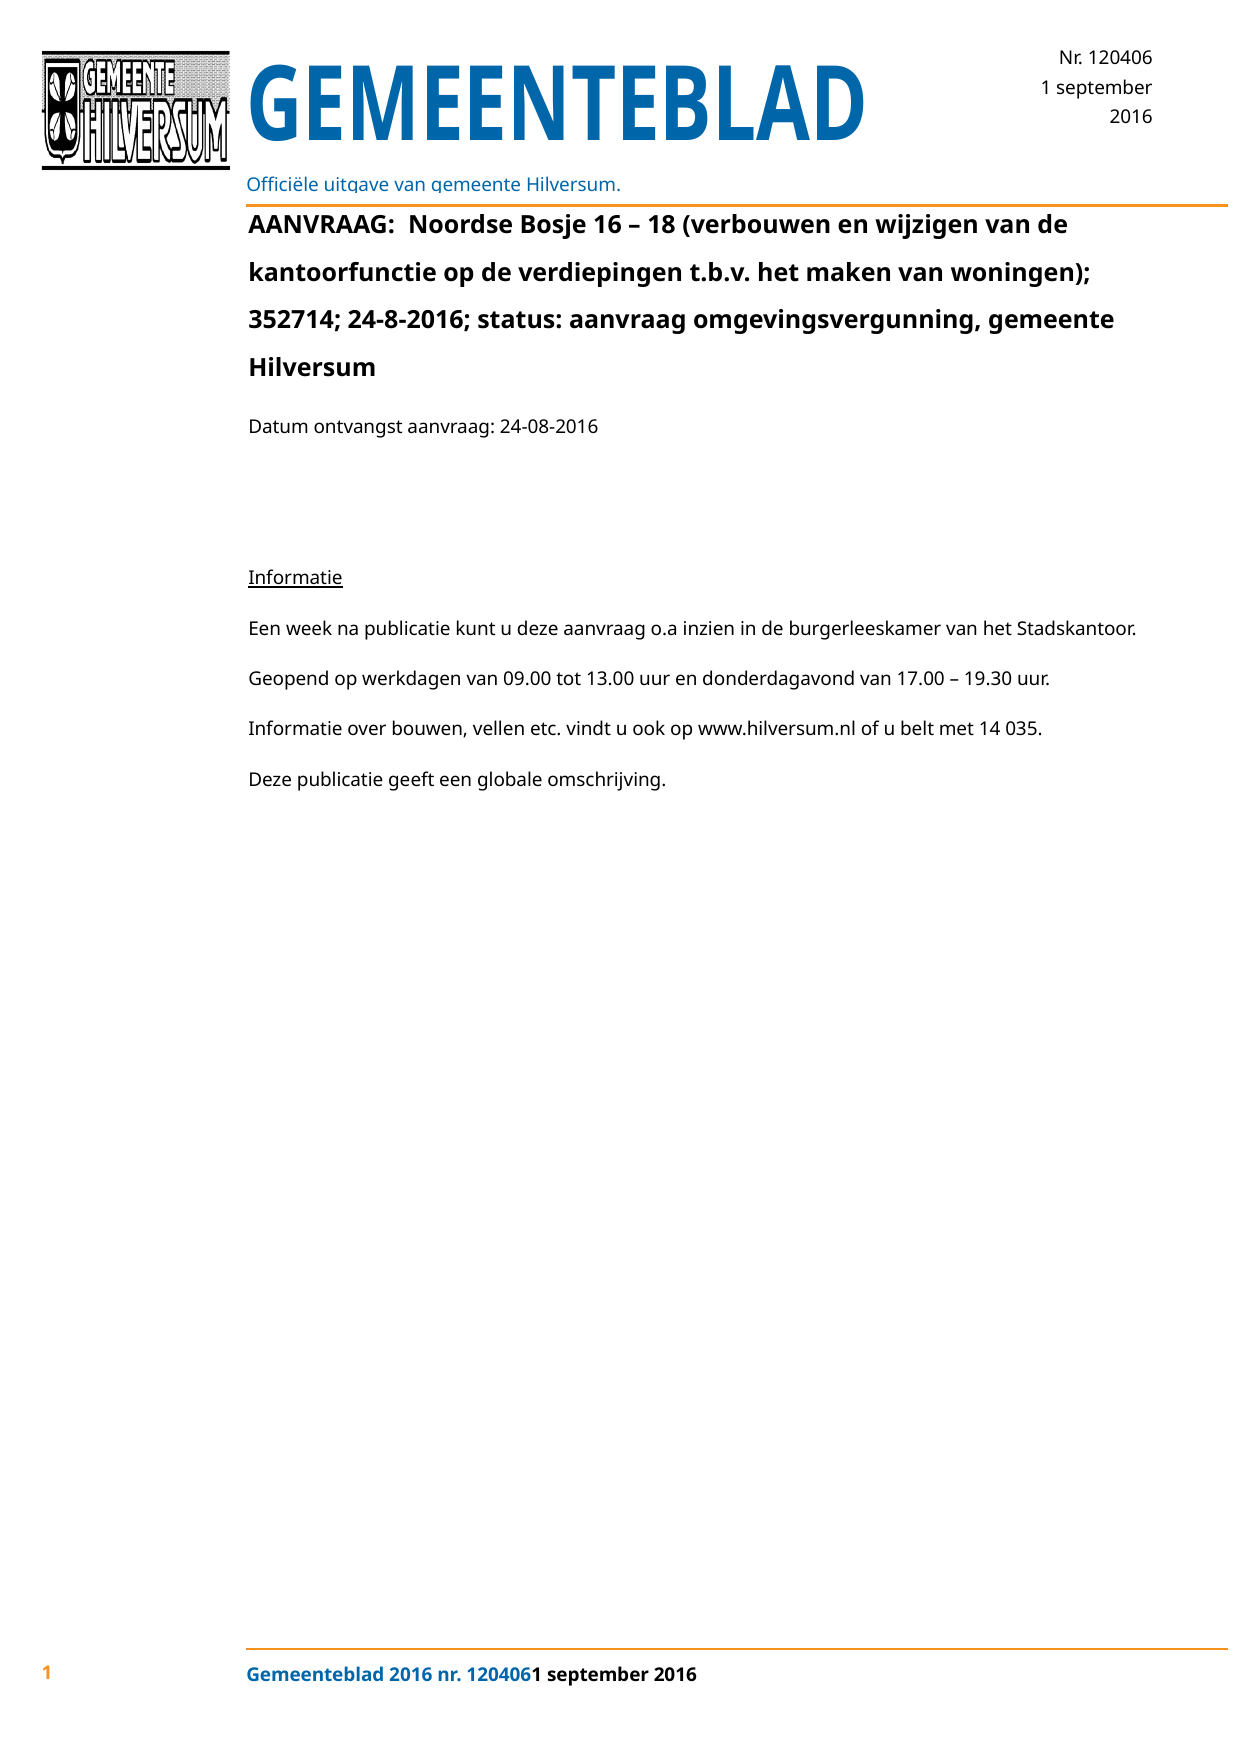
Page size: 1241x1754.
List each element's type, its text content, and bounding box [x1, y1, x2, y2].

text Informatie over bouwen, vellen etc. vindt u ook op www.hilversum.nl of u belt met 14 035. [248, 716, 1152, 741]
text AANVRAAG: Noordse Bosje 16 – 18 (verbouwen en wijzigen van de kantoorfunctie op de verdiepingen t.b.v. het maken van woningen); 352714; 24-8-2016; status: aanvraag omgevingsvergunning, gemeente Hilversum [248, 207, 1152, 384]
text Informatie [248, 564, 1152, 590]
text Geopend op werkdagen van 09.00 tot 13.00 uur en donderdagavond van 17.00 – 19.30 uur. [248, 665, 1152, 691]
text Een week na publicatie kunt u deze aanvraag o.a inzien in de burgerleeskamer van het Stadskantoor. [248, 615, 1152, 641]
text Deze publicatie geeft een globale omschrijving. [248, 766, 1152, 792]
picture [41, 47, 231, 172]
text Datum ontvangst aanvraag: 24-08-2016 [248, 413, 1152, 439]
